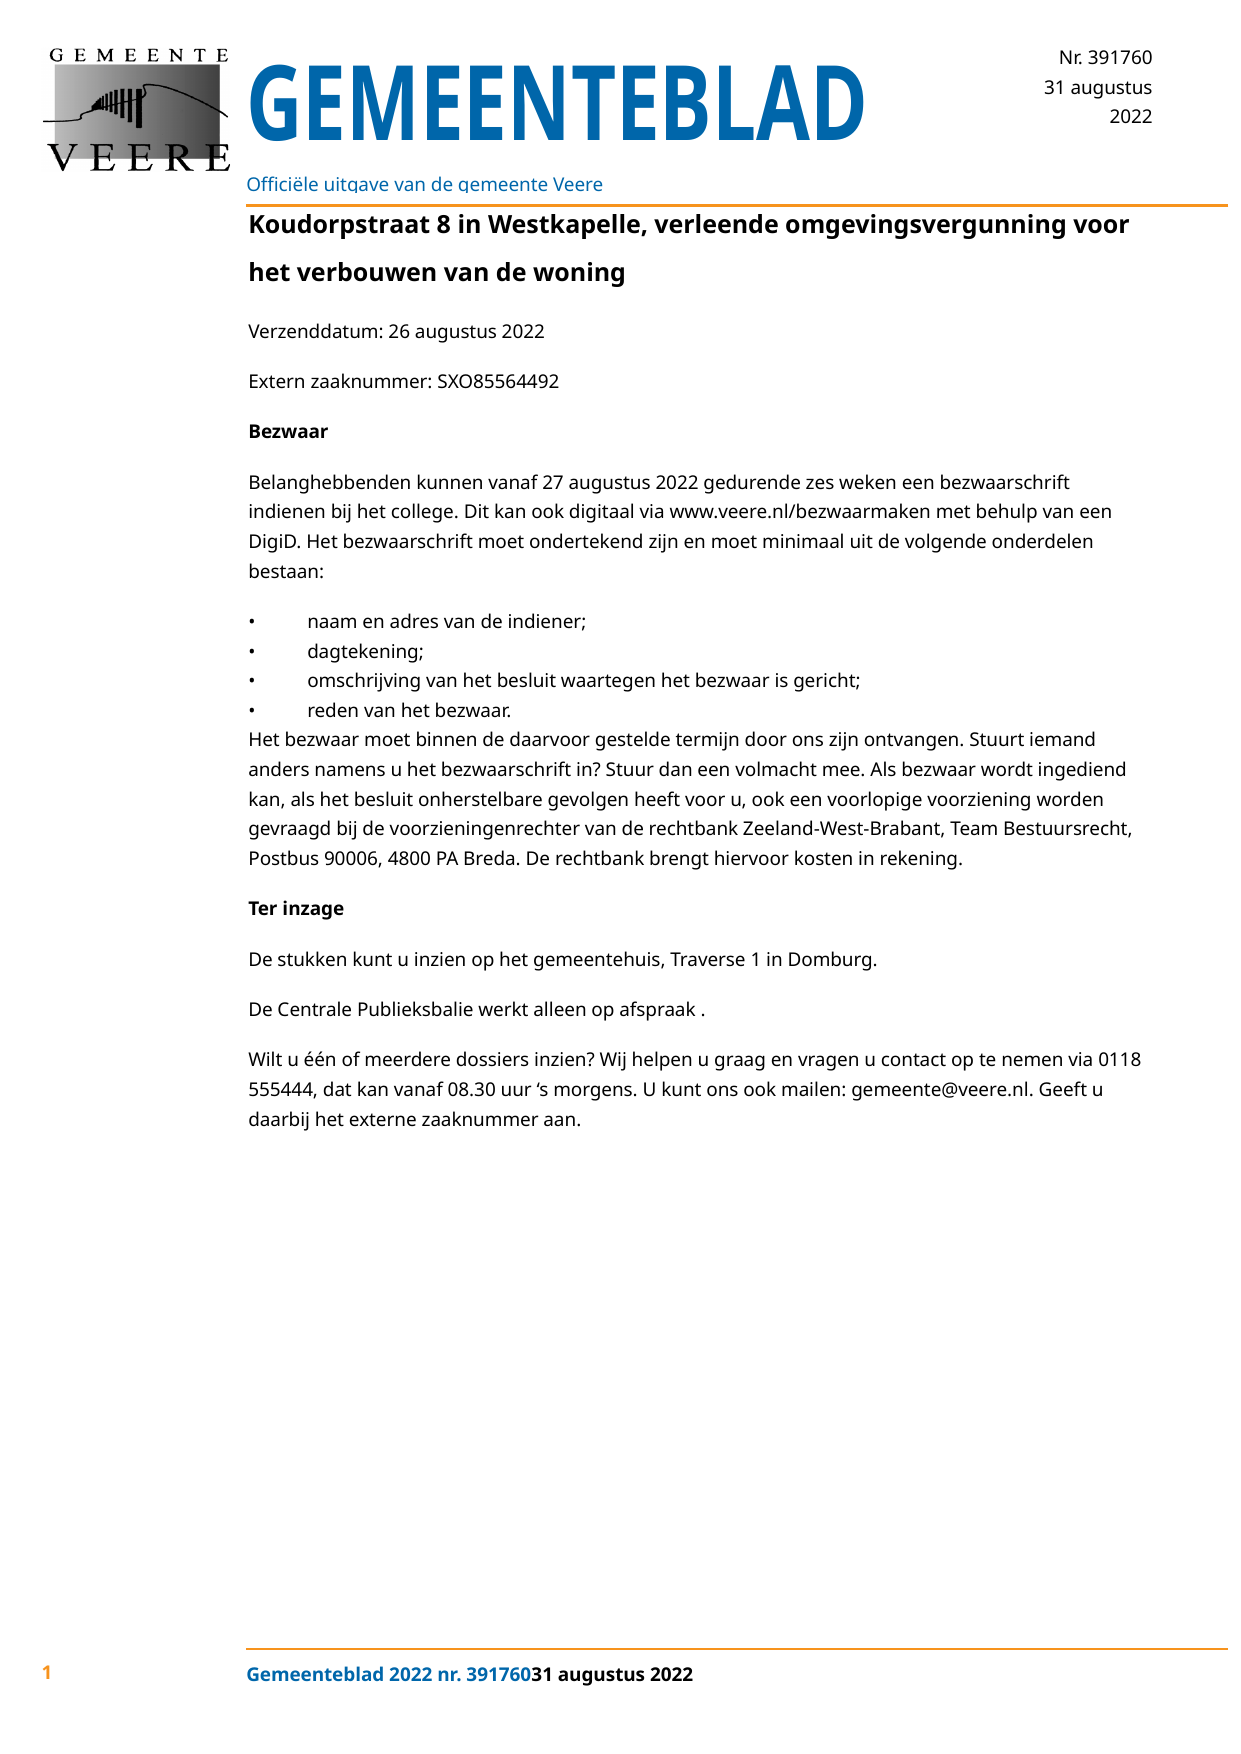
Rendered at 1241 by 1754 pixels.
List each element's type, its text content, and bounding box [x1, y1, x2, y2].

list reden van het bezwaar. [248, 697, 1152, 723]
text Belanghebbenden kunnen vanaf 27 augustus 2022 gedurende zes weken een bezwaarschrift indienen bij het college. Dit kan ook digitaal via www.veere.nl/bezwaarmaken met behulp van een DigiD. Het bezwaarschrift moet ondertekend zijn en moet minimaal uit de volgende onderdelen bestaan: [248, 469, 1152, 584]
list dagtekening; [248, 638, 1152, 664]
text Het bezwaar moet binnen de daarvoor gestelde termijn door ons zijn ontvangen. Stuurt iemand anders namens u het bezwaarschrift in? Stuur dan een volmacht mee. Als bezwaar wordt ingediend kan, als het besluit onherstelbare gevolgen heeft voor u, ook een voorlopige voorziening worden gevraagd bij de voorzieningenrechter van de rechtbank Zeeland-West-Brabant, Team Bestuursrecht, Postbus 90006, 4800 PA Breda. De rechtbank brengt hiervoor kosten in rekening. [248, 727, 1152, 871]
picture [41, 47, 231, 172]
text Koudorpstraat 8 in Westkapelle, verleende omgevingsvergunning voor het verbouwen van de woning [248, 207, 1152, 288]
list naam en adres van de indiener; [248, 608, 1152, 634]
text Wilt u één of meerdere dossiers inzien? Wij helpen u graag en vragen u contact op te nemen via 0118 555444, dat kan vanaf 08.30 uur ‘s morgens. U kunt ons ook mailen: gemeente@veere.nl. Geeft u daarbij het externe zaaknummer aan. [248, 1047, 1152, 1132]
text De Centrale Publieksbalie werkt alleen op afspraak . [248, 996, 1152, 1022]
text Ter inzage [248, 895, 1152, 921]
text Verzenddatum: 26 augustus 2022 [248, 318, 1152, 344]
list omschrijving van het besluit waartegen het bezwaar is gericht; [248, 667, 1152, 693]
text De stukken kunt u inzien op het gemeentehuis, Traverse 1 in Domburg. [248, 946, 1152, 972]
text Extern zaaknummer: SXO85564492 [248, 368, 1152, 394]
text Bezwaar [248, 419, 1152, 444]
